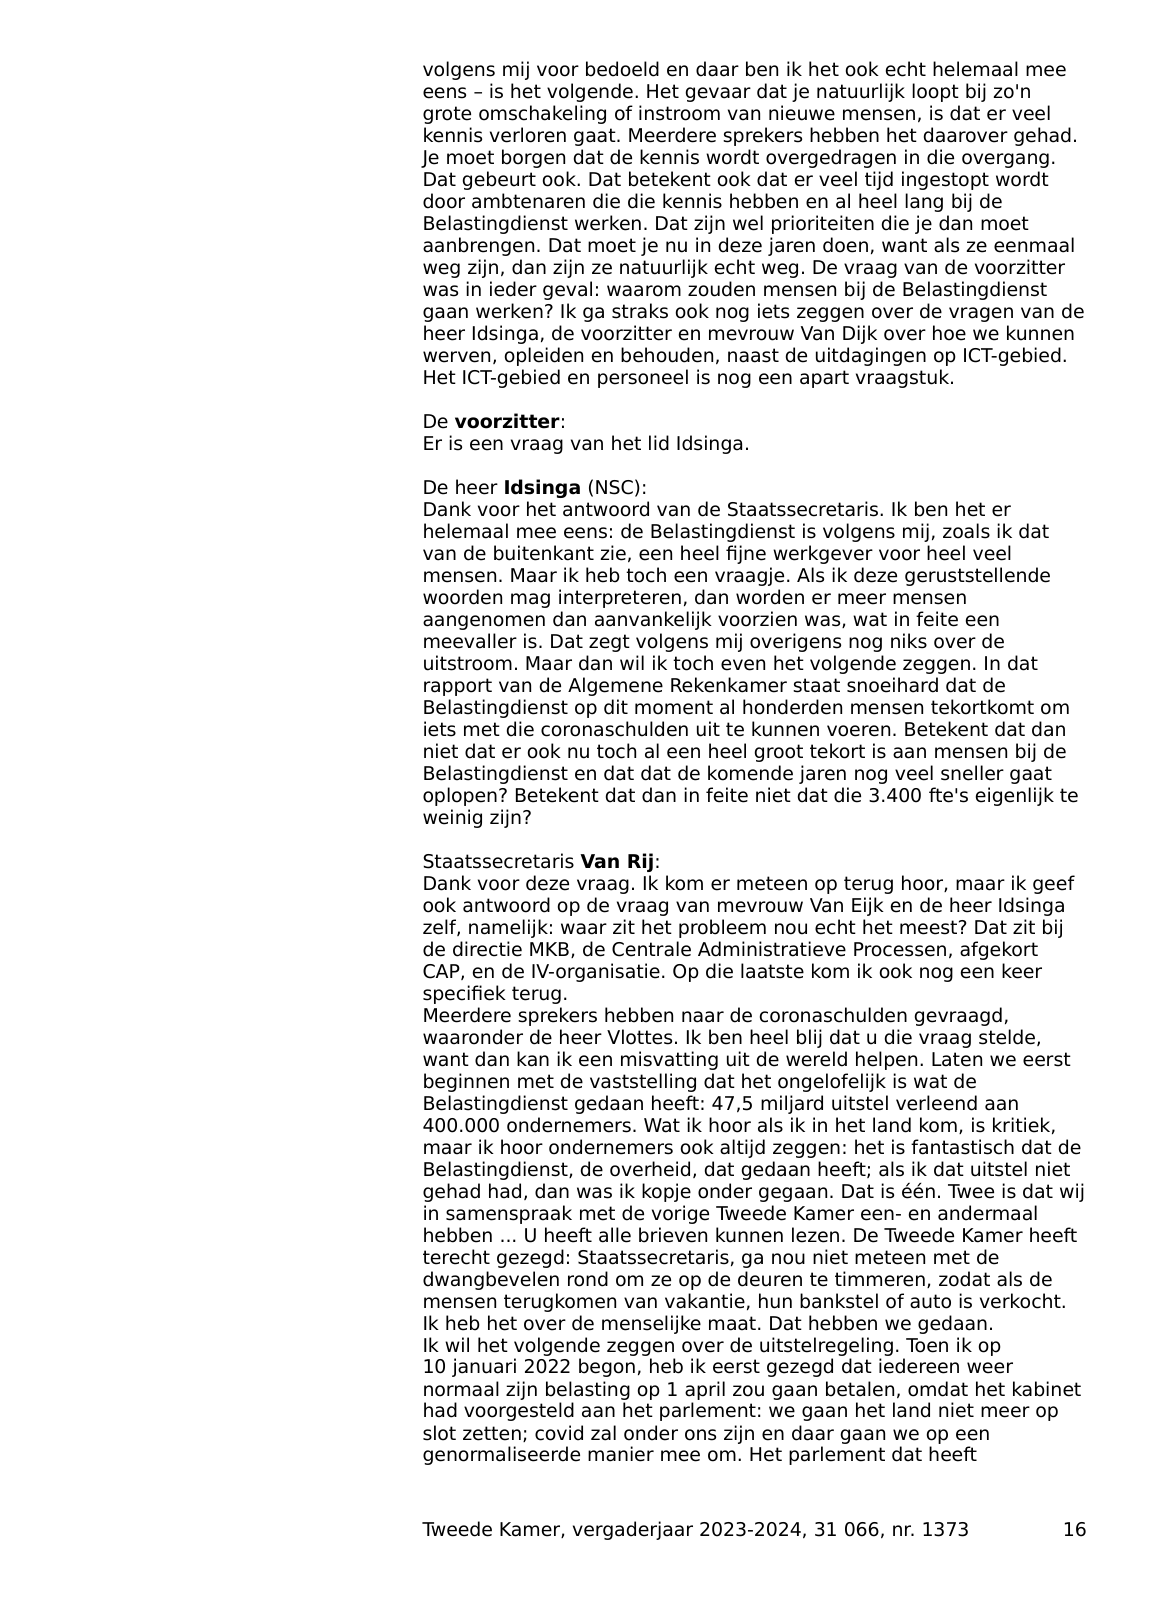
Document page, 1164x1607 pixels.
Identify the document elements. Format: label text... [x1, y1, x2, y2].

text Staatssecretaris Van Rij: [422, 851, 1087, 873]
text Meerdere sprekers hebben naar de coronaschulden gevraagd, waaronder de heer Vlottes. Ik ben heel blij dat u die vraag stelde, want dan kan ik een misvatting uit de wereld helpen. Laten we eerst beginnen met de vaststelling dat het ongelofelijk is wat de Belastingdienst gedaan heeft: 47,5 miljard uitstel verleend aan 400.000 ondernemers. Wat ik hoor als ik in het land kom, is kritiek, maar ik hoor ondernemers ook altijd zeggen: het is fantastisch dat de Belastingdienst, de overheid, dat gedaan heeft; als ik dat uitstel niet gehad had, dan was ik kopje onder gegaan. Dat is één. Twee is dat wij in samenspraak met de vorige Tweede Kamer een- en andermaal hebben ... U heeft alle brieven kunnen lezen. De Tweede Kamer heeft terecht gezegd: Staatssecretaris, ga nou niet meteen met de dwangbevelen rond om ze op de deuren te timmeren, zodat als de mensen terugkomen van vakantie, hun bankstel of auto is verkocht. Ik heb het over de menselijke maat. Dat hebben we gedaan. [422, 1005, 1087, 1334]
text volgens mij voor bedoeld en daar ben ik het ook echt helemaal mee eens – is het volgende. Het gevaar dat je natuurlijk loopt bij zo'n grote omschakeling of instroom van nieuwe mensen, is dat er veel kennis verloren gaat. Meerdere sprekers hebben het daarover gehad. Je moet borgen dat de kennis wordt overgedragen in die overgang. Dat gebeurt ook. Dat betekent ook dat er veel tijd ingestopt wordt door ambtenaren die die kennis hebben en al heel lang bij de Belastingdienst werken. Dat zijn wel prioriteiten die je dan moet aanbrengen. Dat moet je nu in deze jaren doen, want als ze eenmaal weg zijn, dan zijn ze natuurlijk echt weg. De vraag van de voorzitter was in ieder geval: waarom zouden mensen bij de Belastingdienst gaan werken? Ik ga straks ook nog iets zeggen over de vragen van de heer Idsinga, de voorzitter en mevrouw Van Dijk over hoe we kunnen werven, opleiden en behouden, naast de uitdagingen op ICT-gebied. Het ICT-gebied en personeel is nog een apart vraagstuk. [422, 59, 1087, 389]
text Er is een vraag van het lid Idsinga. [422, 433, 1087, 455]
text Ik wil het volgende zeggen over de uitstelregeling. Toen ik op 10 januari 2022 begon, heb ik eerst gezegd dat iedereen weer normaal zijn belasting op 1 april zou gaan betalen, omdat het kabinet had voorgesteld aan het parlement: we gaan het land niet meer op slot zetten; covid zal onder ons zijn en daar gaan we op een genormaliseerde manier mee om. Het parlement dat heeft [422, 1334, 1087, 1466]
text Dank voor het antwoord van de Staatssecretaris. Ik ben het er helemaal mee eens: de Belastingdienst is volgens mij, zoals ik dat van de buitenkant zie, een heel fijne werkgever voor heel veel mensen. Maar ik heb toch een vraagje. Als ik deze geruststellende woorden mag interpreteren, dan worden er meer mensen aangenomen dan aanvankelijk voorzien was, wat in feite een meevaller is. Dat zegt volgens mij overigens nog niks over de uitstroom. Maar dan wil ik toch even het volgende zeggen. In dat rapport van de Algemene Rekenkamer staat snoeihard dat de Belastingdienst op dit moment al honderden mensen tekortkomt om iets met die coronaschulden uit te kunnen voeren. Betekent dat dan niet dat er ook nu toch al een heel groot tekort is aan mensen bij de Belastingdienst en dat dat de komende jaren nog veel sneller gaat oplopen? Betekent dat dan in feite niet dat die 3.400 fte's eigenlijk te weinig zijn? [422, 499, 1087, 829]
text Dank voor deze vraag. Ik kom er meteen op terug hoor, maar ik geef ook antwoord op de vraag van mevrouw Van Eijk en de heer Idsinga zelf, namelijk: waar zit het probleem nou echt het meest? Dat zit bij de directie MKB, de Centrale Administratieve Processen, afgekort CAP, en de IV-organisatie. Op die laatste kom ik ook nog een keer specifiek terug. [422, 873, 1087, 1005]
text De voorzitter: [422, 411, 1087, 433]
text De heer Idsinga (NSC): [422, 477, 1087, 499]
